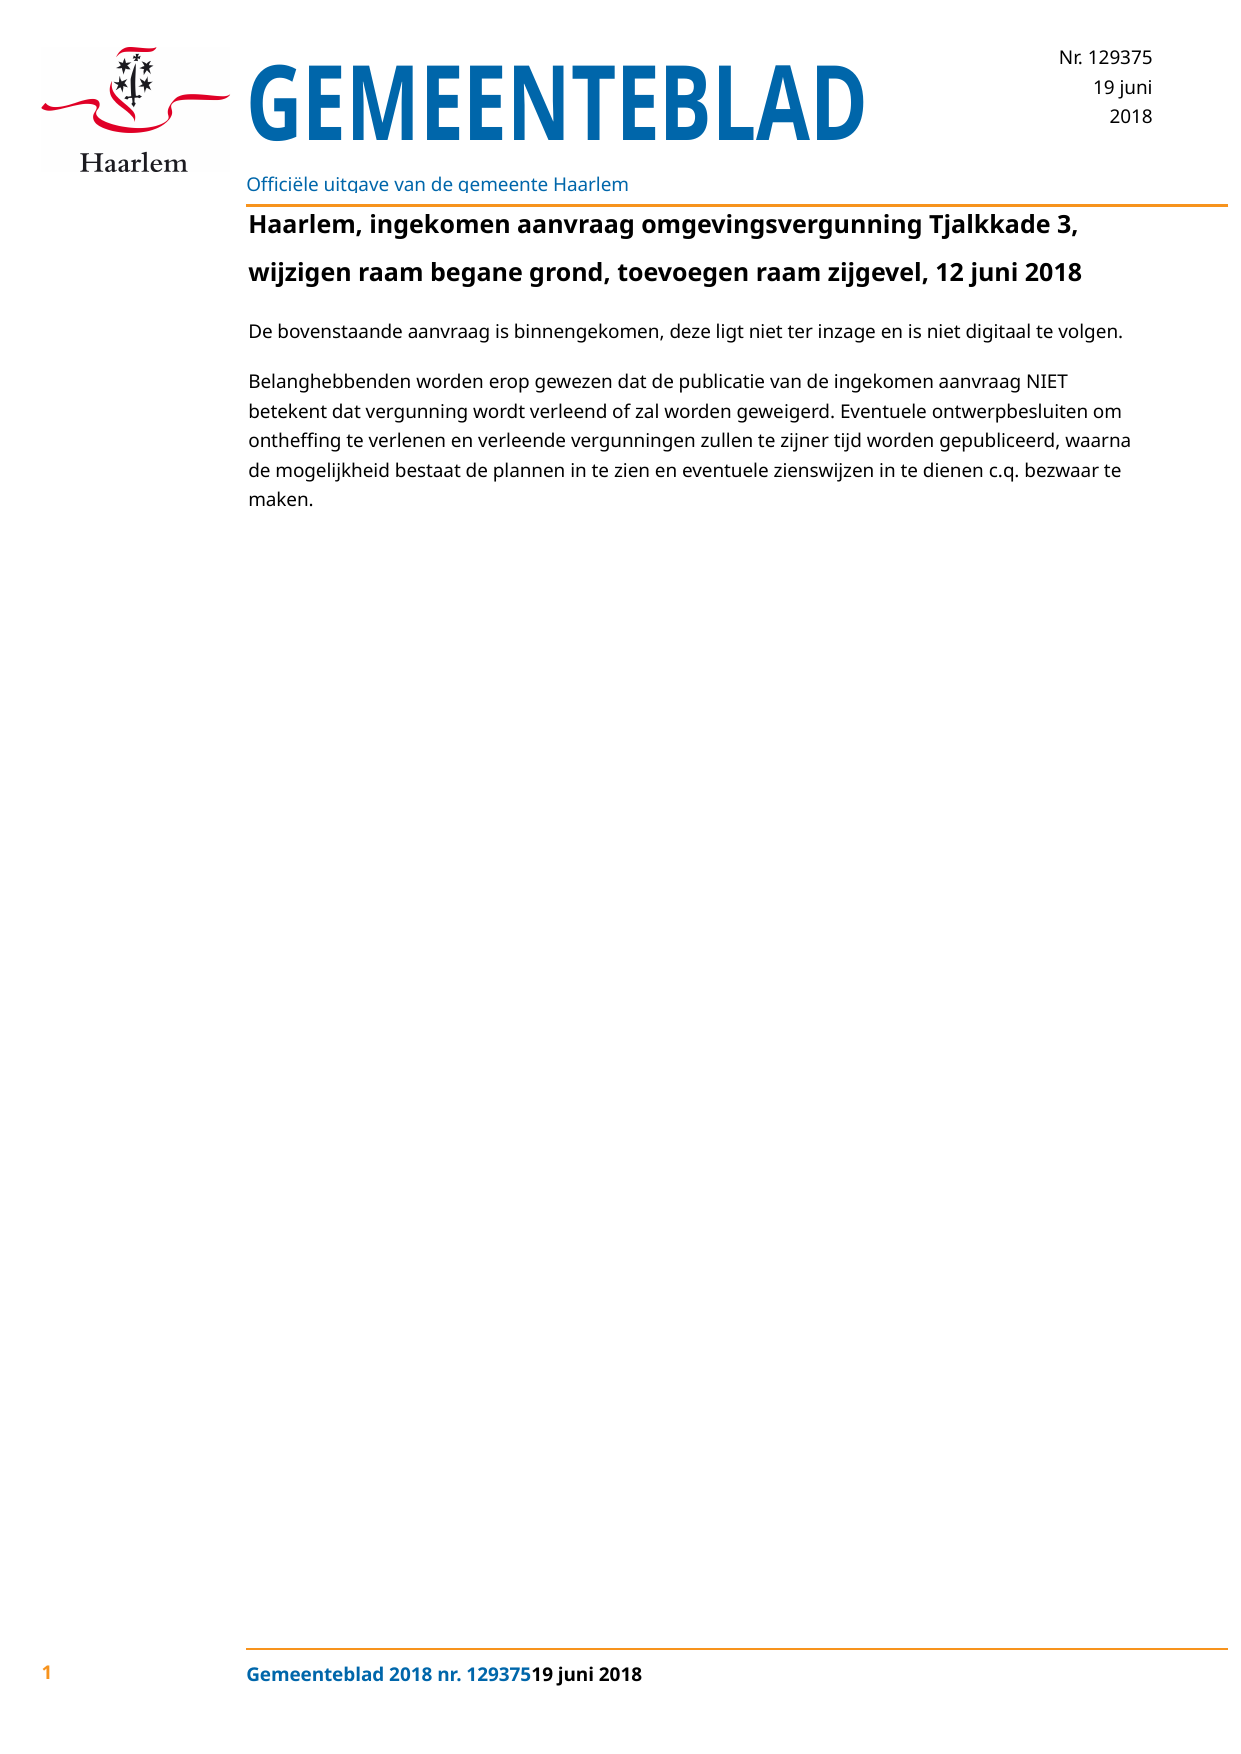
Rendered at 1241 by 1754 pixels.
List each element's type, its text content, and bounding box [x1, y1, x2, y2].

text De bovenstaande aanvraag is binnengekomen, deze ligt niet ter inzage en is niet digitaal te volgen. [248, 318, 1152, 344]
text Belanghebbenden worden erop gewezen dat de publicatie van de ingekomen aanvraag NIET betekent dat vergunning wordt verleend of zal worden geweigerd. Eventuele ontwerpbesluiten om ontheffing te verlenen en verleende vergunningen zullen te zijner tijd worden gepubliceerd, waarna de mogelijkheid bestaat de plannen in te zien en eventuele zienswijzen in te dienen c.q. bezwaar te maken. [248, 368, 1152, 512]
picture [41, 47, 231, 172]
text Haarlem, ingekomen aanvraag omgevingsvergunning Tjalkkade 3, wijzigen raam begane grond, toevoegen raam zijgevel, 12 juni 2018 [248, 207, 1152, 288]
